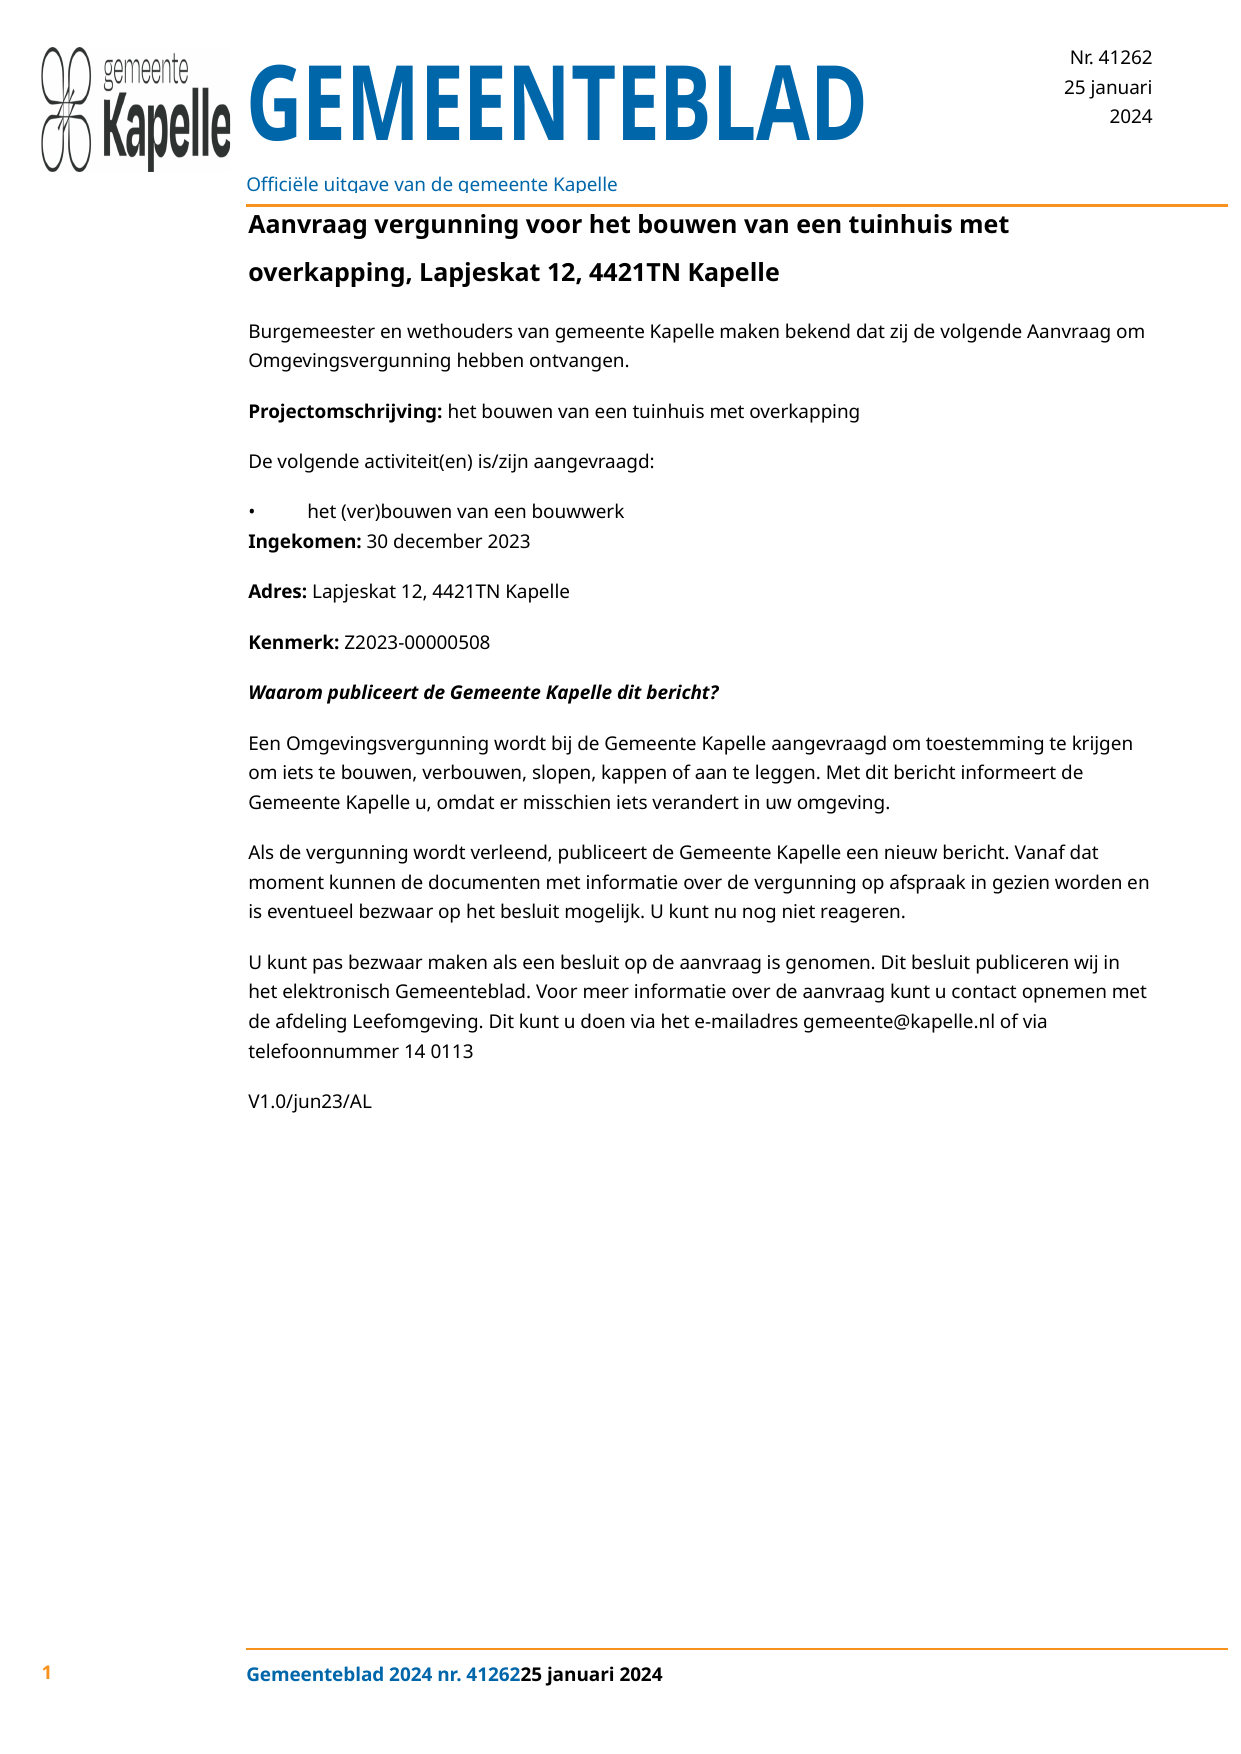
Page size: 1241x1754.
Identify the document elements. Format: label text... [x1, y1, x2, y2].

list het (ver)bouwen van een bouwwerk [248, 499, 1152, 524]
picture [41, 47, 231, 172]
text Een Omgevingsvergunning wordt bij de Gemeente Kapelle aangevraagd om toestemming te krijgen om iets te bouwen, verbouwen, slopen, kappen of aan te leggen. Met dit bericht informeert de Gemeente Kapelle u, omdat er misschien iets verandert in uw omgeving. [248, 730, 1152, 815]
text De volgende activiteit(en) is/zijn aangevraagd: [248, 448, 1152, 474]
text U kunt pas bezwaar maken als een besluit op de aanvraag is genomen. Dit besluit publiceren wij in het elektronisch Gemeenteblad. Voor meer informatie over de aanvraag kunt u contact opnemen met de afdeling Leefomgeving. Dit kunt u doen via het e-mailadres gemeente@kapelle.nl of via telefoonnummer 14 0113 [248, 949, 1152, 1064]
text Projectomschrijving: het bouwen van een tuinhuis met overkapping [248, 398, 1152, 424]
text Als de vergunning wordt verleend, publiceert de Gemeente Kapelle een nieuw bericht. Vanaf dat moment kunnen de documenten met informatie over de vergunning op afspraak in gezien worden en is eventueel bezwaar op het besluit mogelijk. U kunt nu nog niet reageren. [248, 839, 1152, 924]
text Burgemeester en wethouders van gemeente Kapelle maken bekend dat zij de volgende Aanvraag om Omgevingsvergunning hebben ontvangen. [248, 318, 1152, 373]
text V1.0/jun23/AL [248, 1088, 1152, 1114]
text Waarom publiceert de Gemeente Kapelle dit bericht? [248, 679, 1152, 705]
text Kenmerk: Z2023-00000508 [248, 629, 1152, 655]
text Aanvraag vergunning voor het bouwen van een tuinhuis met overkapping, Lapjeskat 12, 4421TN Kapelle [248, 207, 1152, 288]
text Adres: Lapjeskat 12, 4421TN Kapelle [248, 579, 1152, 604]
text Ingekomen: 30 december 2023 [248, 528, 1152, 554]
